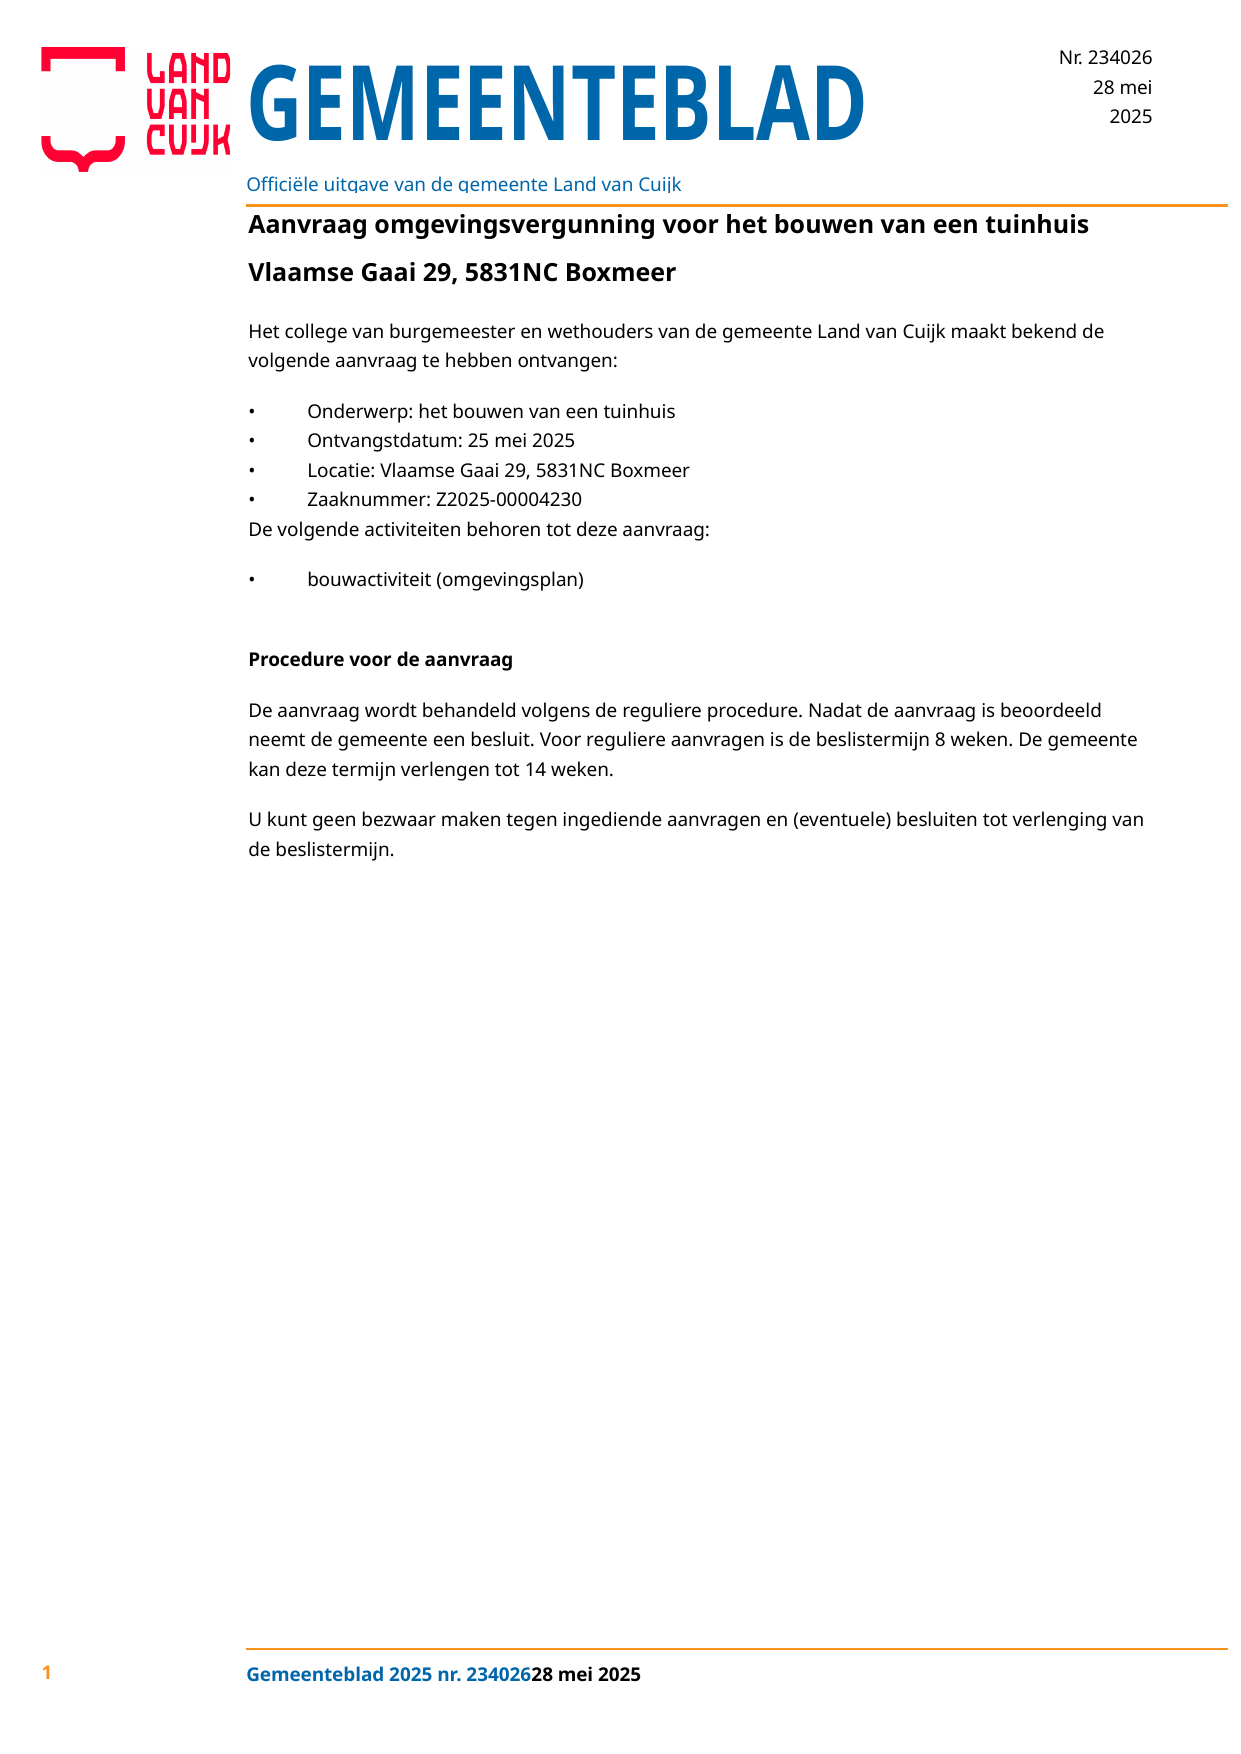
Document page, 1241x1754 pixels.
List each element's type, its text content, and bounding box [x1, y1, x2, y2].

text De aanvraag wordt behandeld volgens de reguliere procedure. Nadat de aanvraag is beoordeeld neemt de gemeente een besluit. Voor reguliere aanvragen is de beslistermijn 8 weken. De gemeente kan deze termijn verlengen tot 14 weken. [248, 697, 1152, 782]
text Aanvraag omgevingsvergunning voor het bouwen van een tuinhuis Vlaamse Gaai 29, 5831NC Boxmeer [248, 207, 1152, 288]
list Ontvangstdatum: 25 mei 2025 [248, 427, 1152, 453]
text Het college van burgemeester en wethouders van de gemeente Land van Cuijk maakt bekend de volgende aanvraag te hebben ontvangen: [248, 318, 1152, 373]
list bouwactiviteit (omgevingsplan) [248, 567, 1152, 592]
text Procedure voor de aanvraag [248, 647, 1152, 672]
list Zaaknummer: Z2025-00004230 [248, 487, 1152, 512]
text De volgende activiteiten behoren tot deze aanvraag: [248, 516, 1152, 542]
text U kunt geen bezwaar maken tegen ingediende aanvragen en (eventuele) besluiten tot verlenging van de beslistermijn. [248, 807, 1152, 862]
list Onderwerp: het bouwen van een tuinhuis [248, 398, 1152, 424]
picture [41, 47, 231, 172]
list Locatie: Vlaamse Gaai 29, 5831NC Boxmeer [248, 457, 1152, 483]
